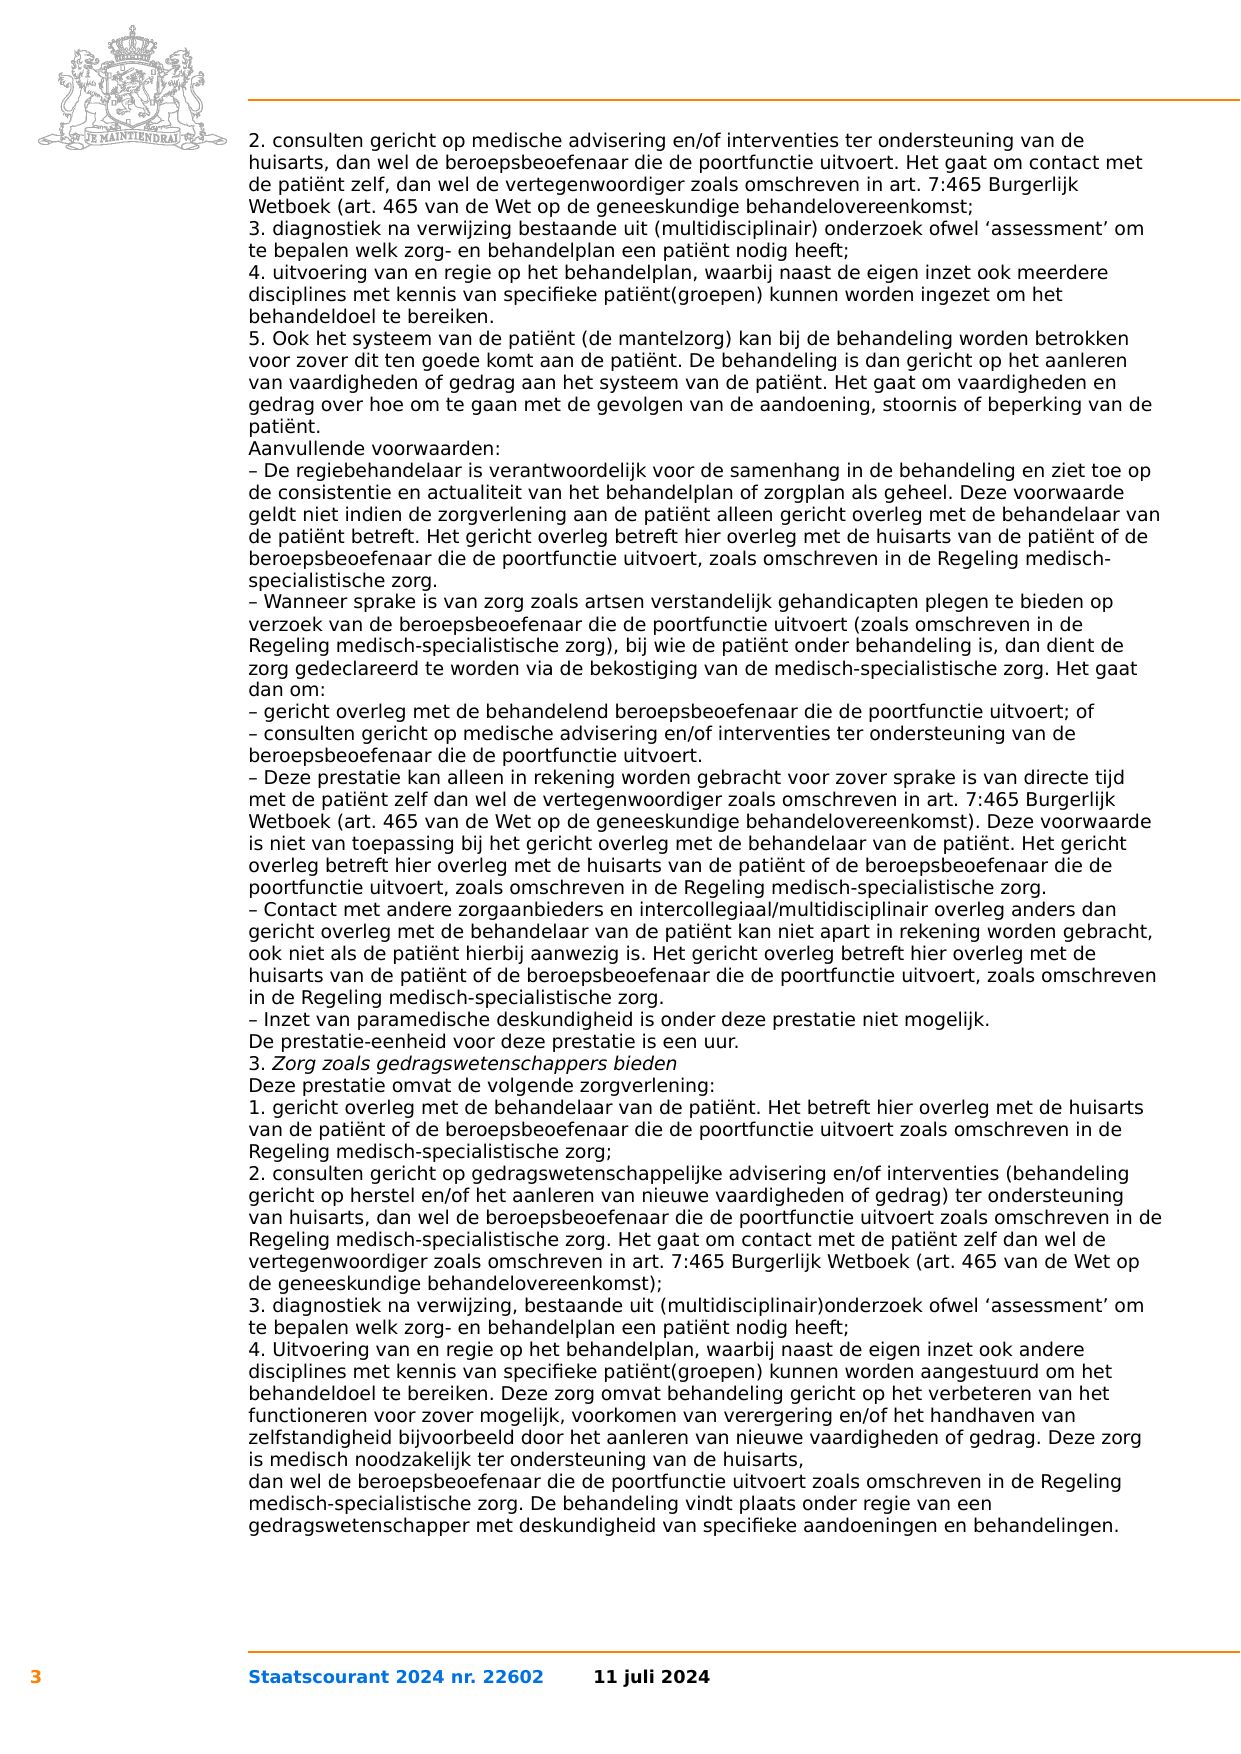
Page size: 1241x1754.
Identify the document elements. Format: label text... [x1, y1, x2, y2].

text – Inzet van paramedische deskundigheid is onder deze prestatie niet mogelijk. [248, 1009, 1163, 1031]
text dan wel de beroepsbeoefenaar die de poortfunctie uitvoert zoals omschreven in de Regeling medisch-specialistische zorg. De behandeling vindt plaats onder regie van een gedragswetenschapper met deskundigheid van specifieke aandoeningen en behandelingen. [248, 1471, 1163, 1537]
text 3. diagnostiek na verwijzing, bestaande uit (multidisciplinair)onderzoek ofwel ‘assessment’ om te bepalen welk zorg- en behandelplan een patiënt nodig heeft; [248, 1295, 1163, 1339]
text – gericht overleg met de behandelend beroepsbeoefenaar die de poortfunctie uitvoert; of [248, 701, 1163, 723]
text 4. Uitvoering van en regie op het behandelplan, waarbij naast de eigen inzet ook andere disciplines met kennis van specifieke patiënt(groepen) kunnen worden aangestuurd om het behandeldoel te bereiken. Deze zorg omvat behandeling gericht op het verbeteren van het functioneren voor zover mogelijk, voorkomen van verergering en/of het handhaven van zelfstandigheid bijvoorbeeld door het aanleren van nieuwe vaardigheden of gedrag. Deze zorg is medisch noodzakelijk ter ondersteuning van de huisarts, [248, 1339, 1163, 1471]
text 3. Zorg zoals gedragswetenschappers bieden [248, 1053, 1163, 1075]
text 2. consulten gericht op medische advisering en/of interventies ter ondersteuning van de huisarts, dan wel de beroepsbeoefenaar die de poortfunctie uitvoert. Het gaat om contact met de patiënt zelf, dan wel de vertegenwoordiger zoals omschreven in art. 7:465 Burgerlijk Wetboek (art. 465 van de Wet op de geneeskundige behandelovereenkomst; [248, 130, 1163, 218]
text 5. Ook het systeem van de patiënt (de mantelzorg) kan bij de behandeling worden betrokken voor zover dit ten goede komt aan de patiënt. De behandeling is dan gericht op het aanleren van vaardigheden of gedrag aan het systeem van de patiënt. Het gaat om vaardigheden en gedrag over hoe om te gaan met de gevolgen van de aandoening, stoornis of beperking van de patiënt. [248, 328, 1163, 438]
text 4. uitvoering van en regie op het behandelplan, waarbij naast de eigen inzet ook meerdere disciplines met kennis van specifieke patiënt(groepen) kunnen worden ingezet om het behandeldoel te bereiken. [248, 262, 1163, 328]
text Deze prestatie omvat de volgende zorgverlening: [248, 1075, 1163, 1097]
text 3. diagnostiek na verwijzing bestaande uit (multidisciplinair) onderzoek ofwel ‘assessment’ om te bepalen welk zorg- en behandelplan een patiënt nodig heeft; [248, 218, 1163, 262]
text – consulten gericht op medische advisering en/of interventies ter ondersteuning van de beroepsbeoefenaar die de poortfunctie uitvoert. [248, 723, 1163, 767]
text 1. gericht overleg met de behandelaar van de patiënt. Het betreft hier overleg met de huisarts van de patiënt of de beroepsbeoefenaar die de poortfunctie uitvoert zoals omschreven in de Regeling medisch-specialistische zorg; [248, 1097, 1163, 1163]
text De prestatie-eenheid voor deze prestatie is een uur. [248, 1031, 1163, 1053]
text 2. consulten gericht op gedragswetenschappelijke advisering en/of interventies (behandeling gericht op herstel en/of het aanleren van nieuwe vaardigheden of gedrag) ter ondersteuning van huisarts, dan wel de beroepsbeoefenaar die de poortfunctie uitvoert zoals omschreven in de Regeling medisch-specialistische zorg. Het gaat om contact met de patiënt zelf dan wel de vertegenwoordiger zoals omschreven in art. 7:465 Burgerlijk Wetboek (art. 465 van de Wet op de geneeskundige behandelovereenkomst); [248, 1163, 1163, 1295]
text – Deze prestatie kan alleen in rekening worden gebracht voor zover sprake is van directe tijd met de patiënt zelf dan wel de vertegenwoordiger zoals omschreven in art. 7:465 Burgerlijk Wetboek (art. 465 van de Wet op de geneeskundige behandelovereenkomst). Deze voorwaarde is niet van toepassing bij het gericht overleg met de behandelaar van de patiënt. Het gericht overleg betreft hier overleg met de huisarts van de patiënt of de beroepsbeoefenaar die de poortfunctie uitvoert, zoals omschreven in de Regeling medisch-specialistische zorg. [248, 767, 1163, 899]
text – De regiebehandelaar is verantwoordelijk voor de samenhang in de behandeling en ziet toe op de consistentie en actualiteit van het behandelplan of zorgplan als geheel. Deze voorwaarde geldt niet indien de zorgverlening aan de patiënt alleen gericht overleg met de behandelaar van de patiënt betreft. Het gericht overleg betreft hier overleg met de huisarts van de patiënt of de beroepsbeoefenaar die de poortfunctie uitvoert, zoals omschreven in de Regeling medisch-specialistische zorg. [248, 459, 1163, 591]
text Aanvullende voorwaarden: [248, 438, 1163, 459]
text – Wanneer sprake is van zorg zoals artsen verstandelijk gehandicapten plegen te bieden op verzoek van de beroepsbeoefenaar die de poortfunctie uitvoert (zoals omschreven in de Regeling medisch-specialistische zorg), bij wie de patiënt onder behandeling is, dan dient de zorg gedeclareerd te worden via de bekostiging van de medisch-specialistische zorg. Het gaat dan om: [248, 591, 1163, 701]
picture [38, 25, 227, 150]
text – Contact met andere zorgaanbieders en intercollegiaal/multidisciplinair overleg anders dan gericht overleg met de behandelaar van de patiënt kan niet apart in rekening worden gebracht, ook niet als de patiënt hierbij aanwezig is. Het gericht overleg betreft hier overleg met de huisarts van de patiënt of de beroepsbeoefenaar die de poortfunctie uitvoert, zoals omschreven in de Regeling medisch-specialistische zorg. [248, 899, 1163, 1009]
